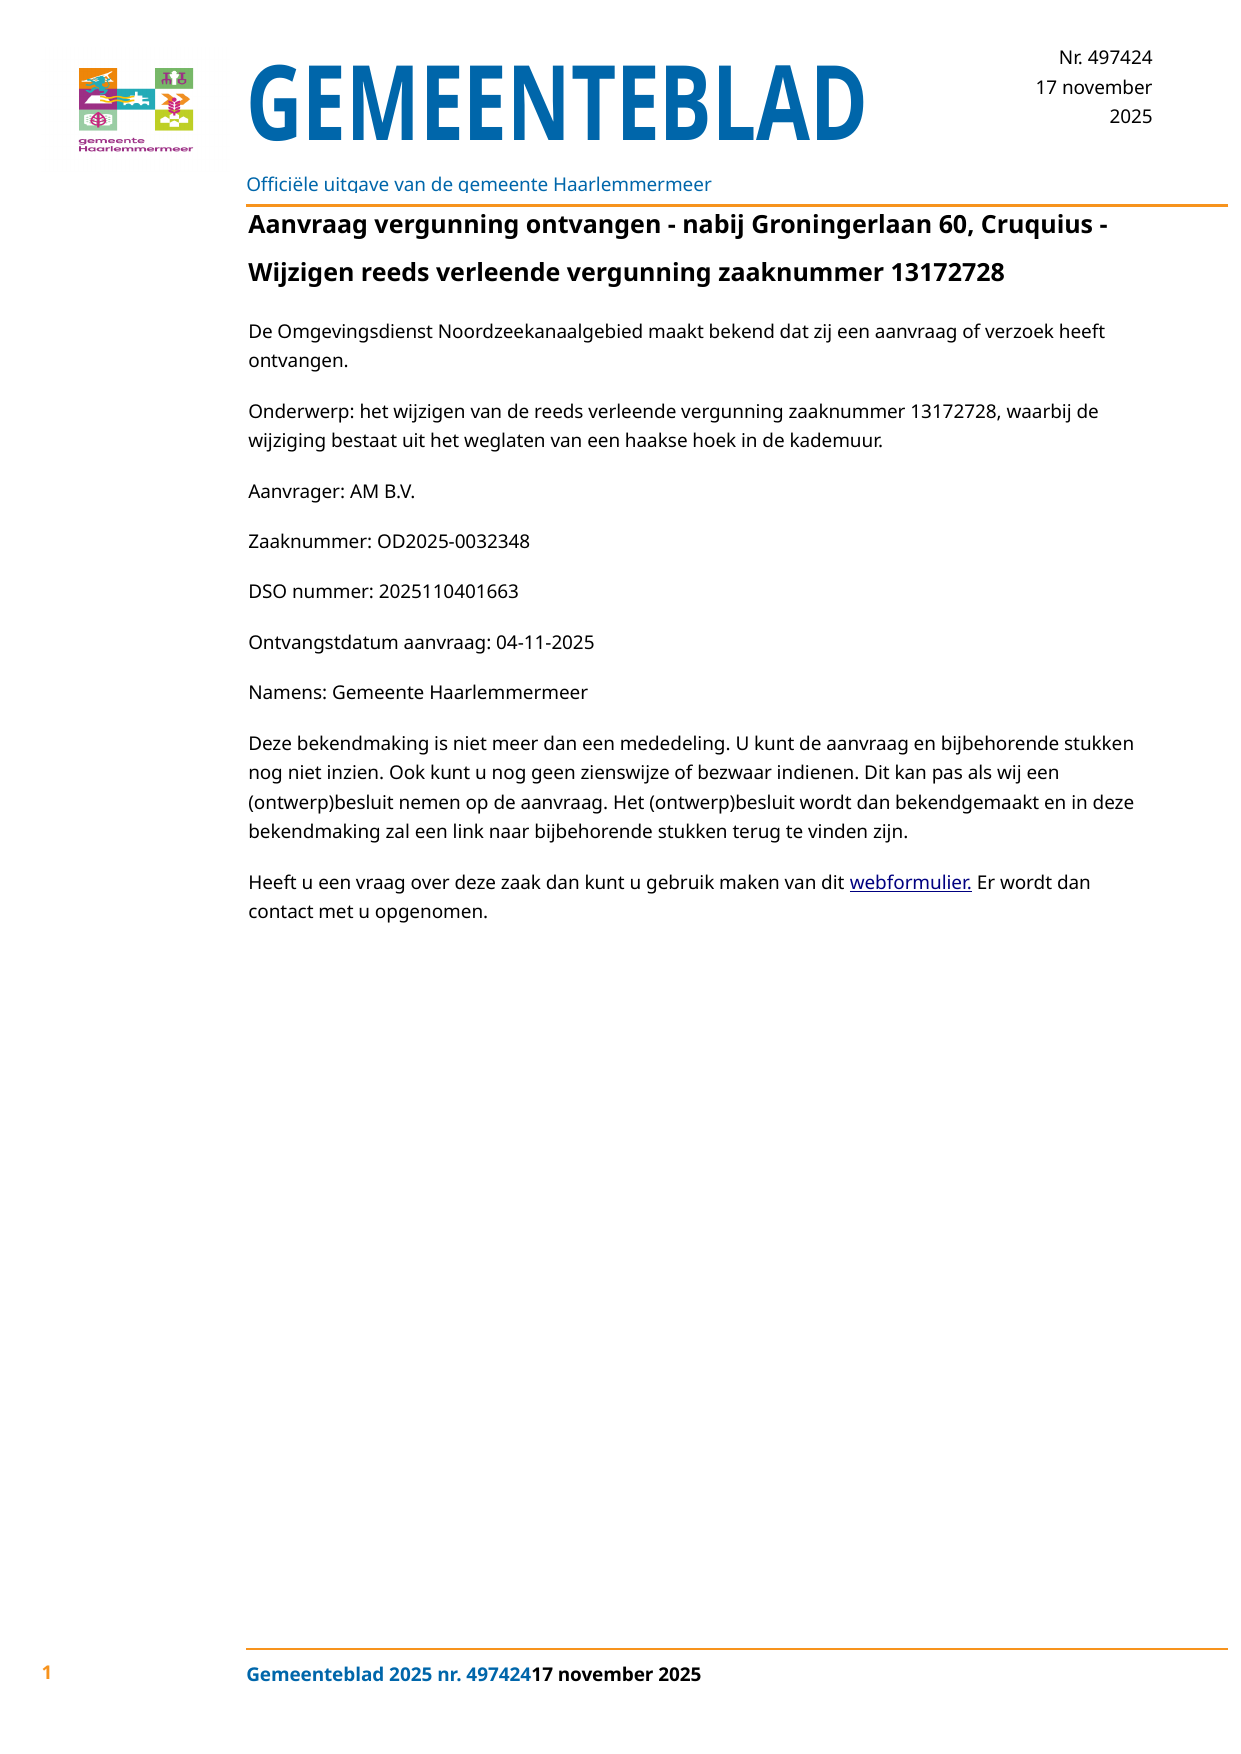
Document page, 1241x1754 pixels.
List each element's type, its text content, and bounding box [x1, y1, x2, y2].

text Onderwerp: het wijzigen van de reeds verleende vergunning zaaknummer 13172728, waarbij de wijziging bestaat uit het weglaten van een haakse hoek in de kademuur. [248, 398, 1152, 453]
text Namens: Gemeente Haarlemmermeer [248, 679, 1152, 705]
text DSO nummer: 2025110401663 [248, 579, 1152, 604]
text Aanvraag vergunning ontvangen - nabij Groningerlaan 60, Cruquius - Wijzigen reeds verleende vergunning zaaknummer 13172728 [248, 207, 1152, 288]
text De Omgevingsdienst Noordzeekanaalgebied maakt bekend dat zij een aanvraag of verzoek heeft ontvangen. [248, 318, 1152, 373]
text Deze bekendmaking is niet meer dan een mededeling. U kunt de aanvraag en bijbehorende stukken nog niet inzien. Ook kunt u nog geen zienswijze of bezwaar indienen. Dit kan pas als wij een (ontwerp)besluit nemen op de aanvraag. Het (ontwerp)besluit wordt dan bekendgemaakt en in deze bekendmaking zal een link naar bijbehorende stukken terug te vinden zijn. [248, 730, 1152, 844]
text Aanvrager: AM B.V. [248, 478, 1152, 504]
text Ontvangstdatum aanvraag: 04-11-2025 [248, 629, 1152, 655]
text Heeft u een vraag over deze zaak dan kunt u gebruik maken van dit webformulier. Er wordt dan contact met u opgenomen. [248, 869, 1152, 924]
text Zaaknummer: OD2025-0032348 [248, 528, 1152, 554]
picture [41, 47, 231, 172]
